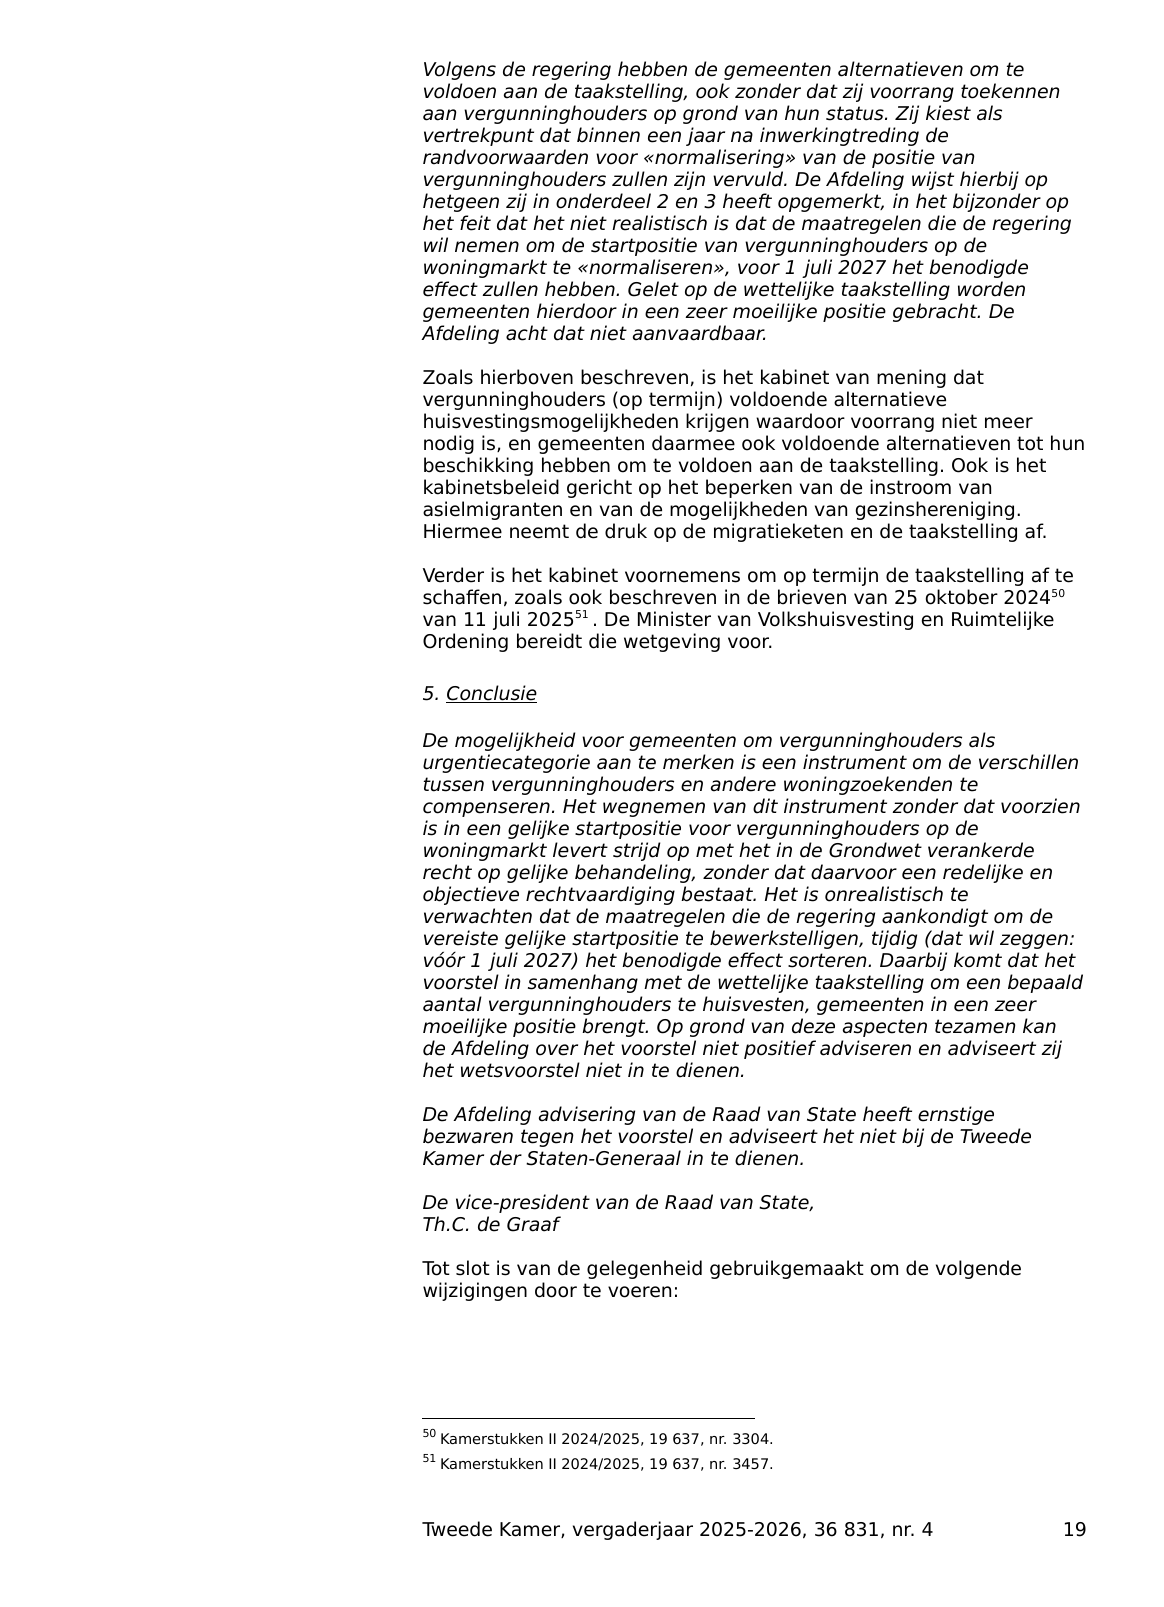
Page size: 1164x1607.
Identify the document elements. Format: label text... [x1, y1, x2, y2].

text De vice-president van de Raad van State, [422, 1192, 1087, 1214]
subtitle 5. Conclusie [422, 683, 1087, 705]
text De mogelijkheid voor gemeenten om vergunninghouders als urgentiecategorie aan te merken is een instrument om de verschillen tussen vergunninghouders en andere woningzoekenden te compenseren. Het wegnemen van dit instrument zonder dat voorzien is in een gelijke startpositie voor vergunninghouders op de woningmarkt levert strijd op met het in de Grondwet verankerde recht op gelijke behandeling, zonder dat daarvoor een redelijke en objectieve rechtvaardiging bestaat. Het is onrealistisch te verwachten dat de maatregelen die de regering aankondigt om de vereiste gelijke startpositie te bewerkstelligen, tijdig (dat wil zeggen: vóór 1 juli 2027) het benodigde effect sorteren. Daarbij komt dat het voorstel in samenhang met de wettelijke taakstelling om een bepaald aantal vergunninghouders te huisvesten, gemeenten in een zeer moeilijke positie brengt. Op grond van deze aspecten tezamen kan de Afdeling over het voorstel niet positief adviseren en adviseert zij het wetsvoorstel niet in te dienen. [422, 730, 1087, 1082]
text Kamerstukken II 2024/2025, 19 637, nr. 3304. [422, 1427, 1087, 1449]
text Zoals hierboven beschreven, is het kabinet van mening dat vergunninghouders (op termijn) voldoende alternatieve huisvestingsmogelijkheden krijgen waardoor voorrang niet meer nodig is, en gemeenten daarmee ook voldoende alternatieven tot hun beschikking hebben om te voldoen aan de taakstelling. Ook is het kabinetsbeleid gericht op het beperken van de instroom van asielmigranten en van de mogelijkheden van gezinshereniging. Hiermee neemt de druk op de migratieketen en de taakstelling af. [422, 367, 1087, 543]
text Tot slot is van de gelegenheid gebruikgemaakt om de volgende wijzigingen door te voeren: [422, 1258, 1087, 1302]
text Volgens de regering hebben de gemeenten alternatieven om te voldoen aan de taakstelling, ook zonder dat zij voorrang toekennen aan vergunninghouders op grond van hun status. Zij kiest als vertrekpunt dat binnen een jaar na inwerkingtreding de randvoorwaarden voor «normalisering» van de positie van vergunninghouders zullen zijn vervuld. De Afdeling wijst hierbij op hetgeen zij in onderdeel 2 en 3 heeft opgemerkt, in het bijzonder op het feit dat het niet realistisch is dat de maatregelen die de regering wil nemen om de startpositie van vergunninghouders op de woningmarkt te «normaliseren», voor 1 juli 2027 het benodigde effect zullen hebben. Gelet op de wettelijke taakstelling worden gemeenten hierdoor in een zeer moeilijke positie gebracht. De Afdeling acht dat niet aanvaardbaar. [422, 59, 1087, 345]
text Verder is het kabinet voornemens om op termijn de taakstelling af te schaffen, zoals ook beschreven in de brieven van 25 oktober 2024 van 11 juli 2025. De Minister van Volkshuisvesting en Ruimtelijke Ordening bereidt die wetgeving voor. [422, 565, 1087, 653]
text Kamerstukken II 2024/2025, 19 637, nr. 3457. [422, 1452, 1087, 1474]
text De Afdeling advisering van de Raad van State heeft ernstige bezwaren tegen het voorstel en adviseert het niet bij de Tweede Kamer der Staten-Generaal in te dienen. [422, 1104, 1087, 1170]
text Th.C. de Graaf [422, 1214, 1087, 1236]
